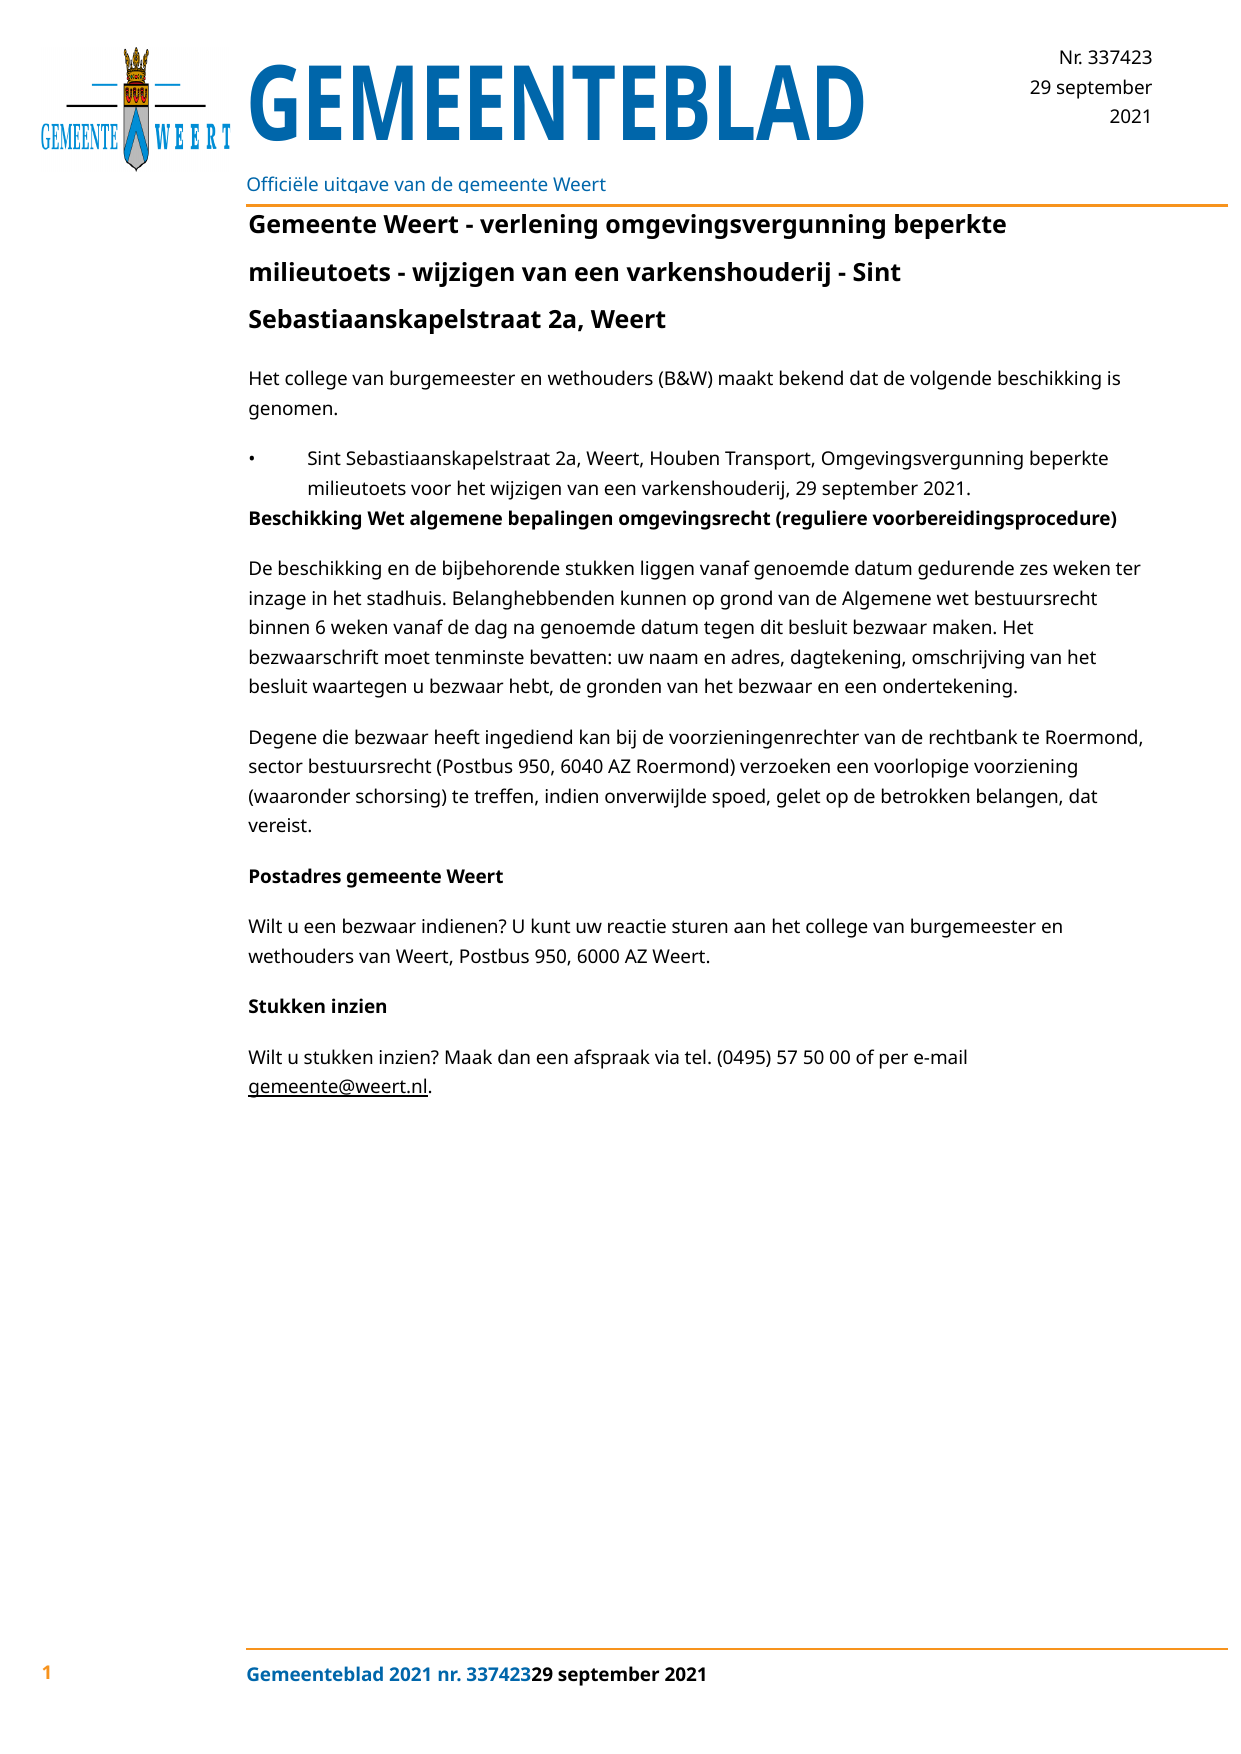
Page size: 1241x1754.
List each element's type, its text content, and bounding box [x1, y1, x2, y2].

text Stukken inzien [248, 993, 1152, 1019]
list Sint Sebastiaanskapelstraat 2a, Weert, Houben Transport, Omgevingsvergunning beperkte milieutoets voor het wijzigen van een varkenshouderij, 29 september 2021. [248, 446, 1152, 501]
text Beschikking Wet algemene bepalingen omgevingsrecht (reguliere voorbereidingsprocedure) [248, 505, 1152, 530]
picture [41, 47, 231, 172]
text De beschikking en de bijbehorende stukken liggen vanaf genoemde datum gedurende zes weken ter inzage in het stadhuis. Belanghebbenden kunnen op grond van de Algemene wet bestuursrecht binnen 6 weken vanaf de dag na genoemde datum tegen dit besluit bezwaar maken. Het bezwaarschrift moet tenminste bevatten: uw naam en adres, dagtekening, omschrijving van het besluit waartegen u bezwaar hebt, de gronden van het bezwaar en een ondertekening. [248, 555, 1152, 699]
text Gemeente Weert - verlening omgevingsvergunning beperkte milieutoets - wijzigen van een varkenshouderij - Sint Sebastiaanskapelstraat 2a, Weert [248, 207, 1152, 336]
text Wilt u een bezwaar indienen? U kunt uw reactie sturen aan het college van burgemeester en wethouders van Weert, Postbus 950, 6000 AZ Weert. [248, 913, 1152, 969]
text Degene die bezwaar heeft ingediend kan bij de voorzieningenrechter van de rechtbank te Roermond, sector bestuursrecht (Postbus 950, 6040 AZ Roermond) verzoeken een voorlopige voorziening (waaronder schorsing) te treffen, indien onverwijlde spoed, gelet op de betrokken belangen, dat vereist. [248, 724, 1152, 838]
text Wilt u stukken inzien? Maak dan een afspraak via tel. (0495) 57 50 00 of per e-mail gemeente@weert.nl. [248, 1044, 1152, 1099]
text Postadres gemeente Weert [248, 863, 1152, 889]
text Het college van burgemeester en wethouders (B&W) maakt bekend dat de volgende beschikking is genomen. [248, 366, 1152, 421]
